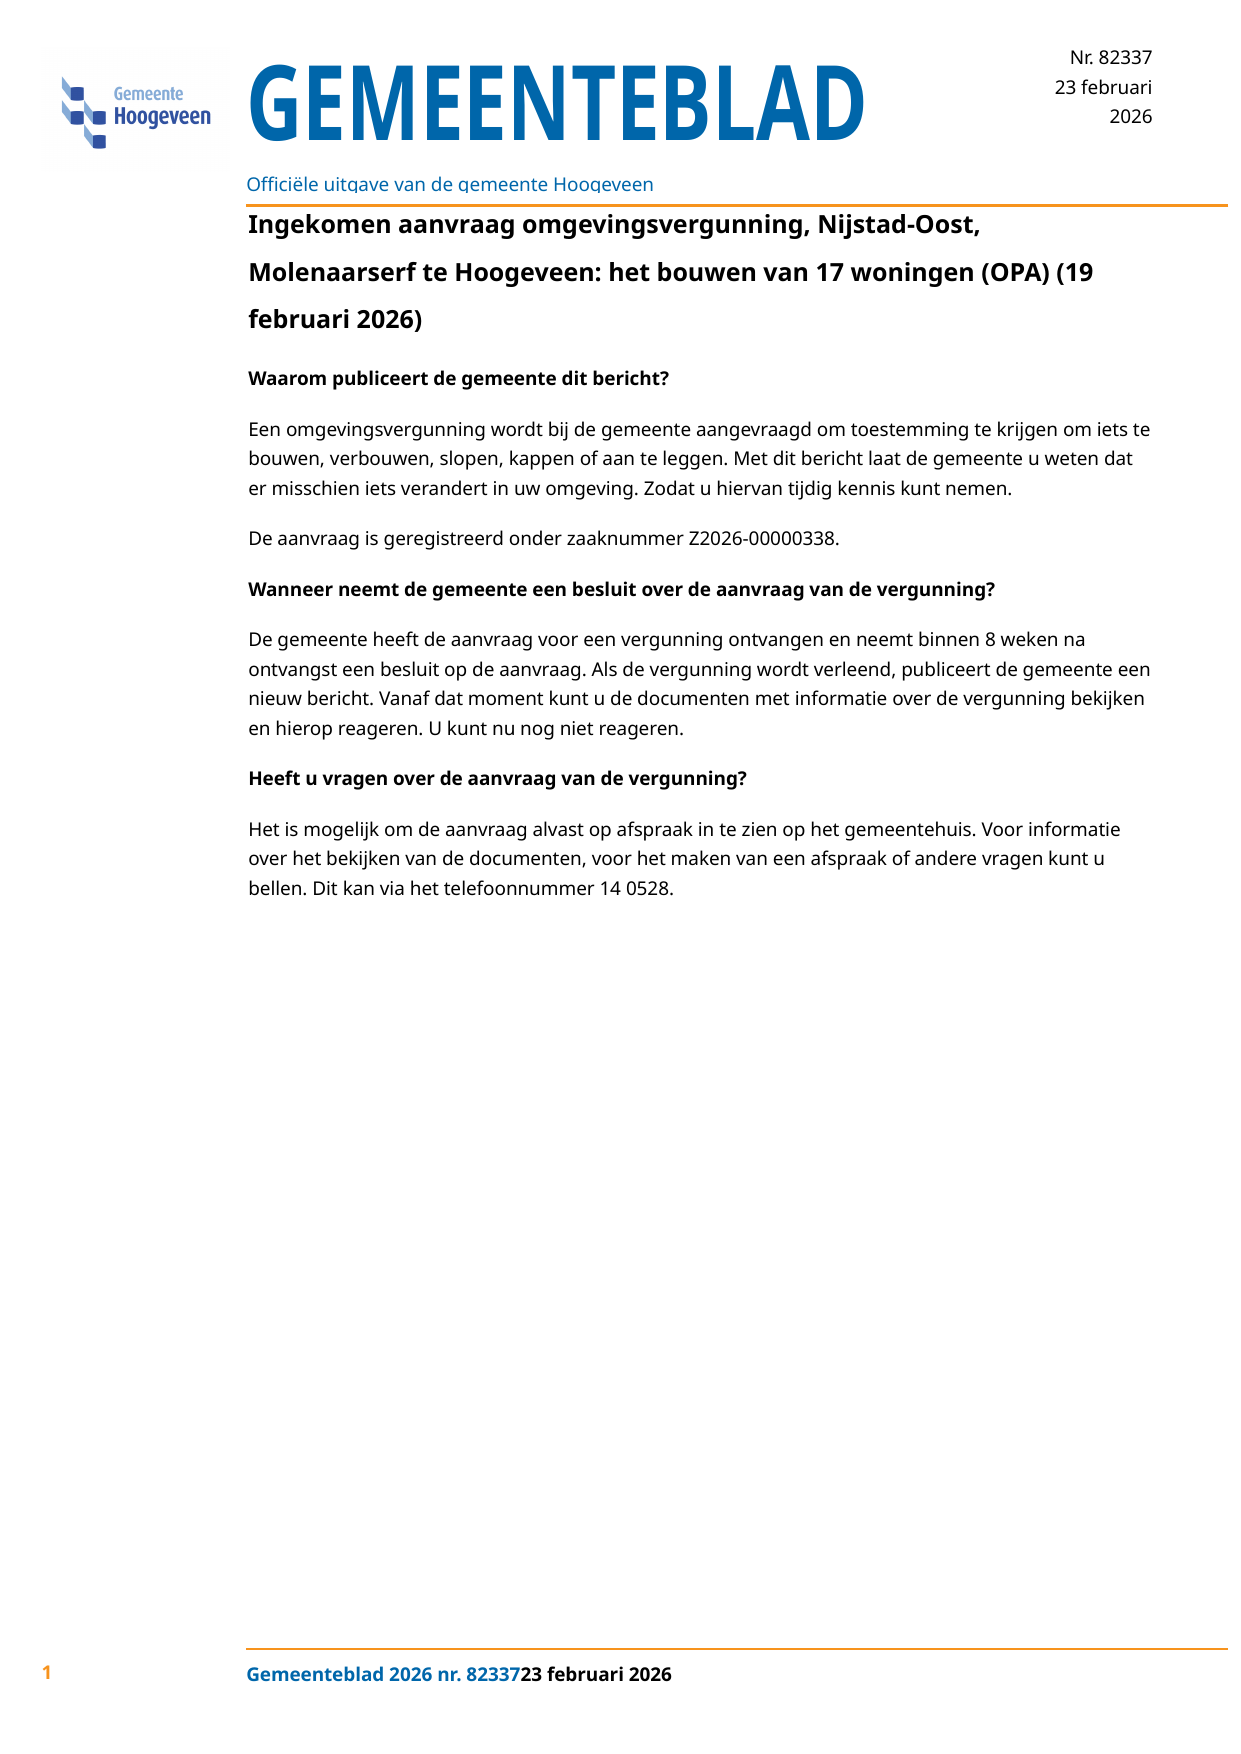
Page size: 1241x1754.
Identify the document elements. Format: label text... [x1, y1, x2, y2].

text De aanvraag is geregistreerd onder zaaknummer Z2026-00000338. [248, 526, 1152, 551]
text De gemeente heeft de aanvraag voor een vergunning ontvangen en neemt binnen 8 weken na ontvangst een besluit op de aanvraag. Als de vergunning wordt verleend, publiceert de gemeente een nieuw bericht. Vanaf dat moment kunt u de documenten met informatie over de vergunning bekijken en hierop reageren. U kunt nu nog niet reageren. [248, 626, 1152, 741]
text Waarom publiceert de gemeente dit bericht? [248, 366, 1152, 391]
text Het is mogelijk om de aanvraag alvast op afspraak in te zien op het gemeentehuis. Voor informatie over het bekijken van de documenten, voor het maken van een afspraak of andere vragen kunt u bellen. Dit kan via het telefoonnummer 14 0528. [248, 816, 1152, 901]
picture [41, 47, 231, 172]
text Heeft u vragen over de aanvraag van de vergunning? [248, 766, 1152, 791]
text Ingekomen aanvraag omgevingsvergunning, Nijstad-Oost, Molenaarserf te Hoogeveen: het bouwen van 17 woningen (OPA) (19 februari 2026) [248, 207, 1152, 336]
text Een omgevingsvergunning wordt bij de gemeente aangevraagd om toestemming te krijgen om iets te bouwen, verbouwen, slopen, kappen of aan te leggen. Met dit bericht laat de gemeente u weten dat er misschien iets verandert in uw omgeving. Zodat u hiervan tijdig kennis kunt nemen. [248, 416, 1152, 501]
text Wanneer neemt de gemeente een besluit over de aanvraag van de vergunning? [248, 576, 1152, 602]
